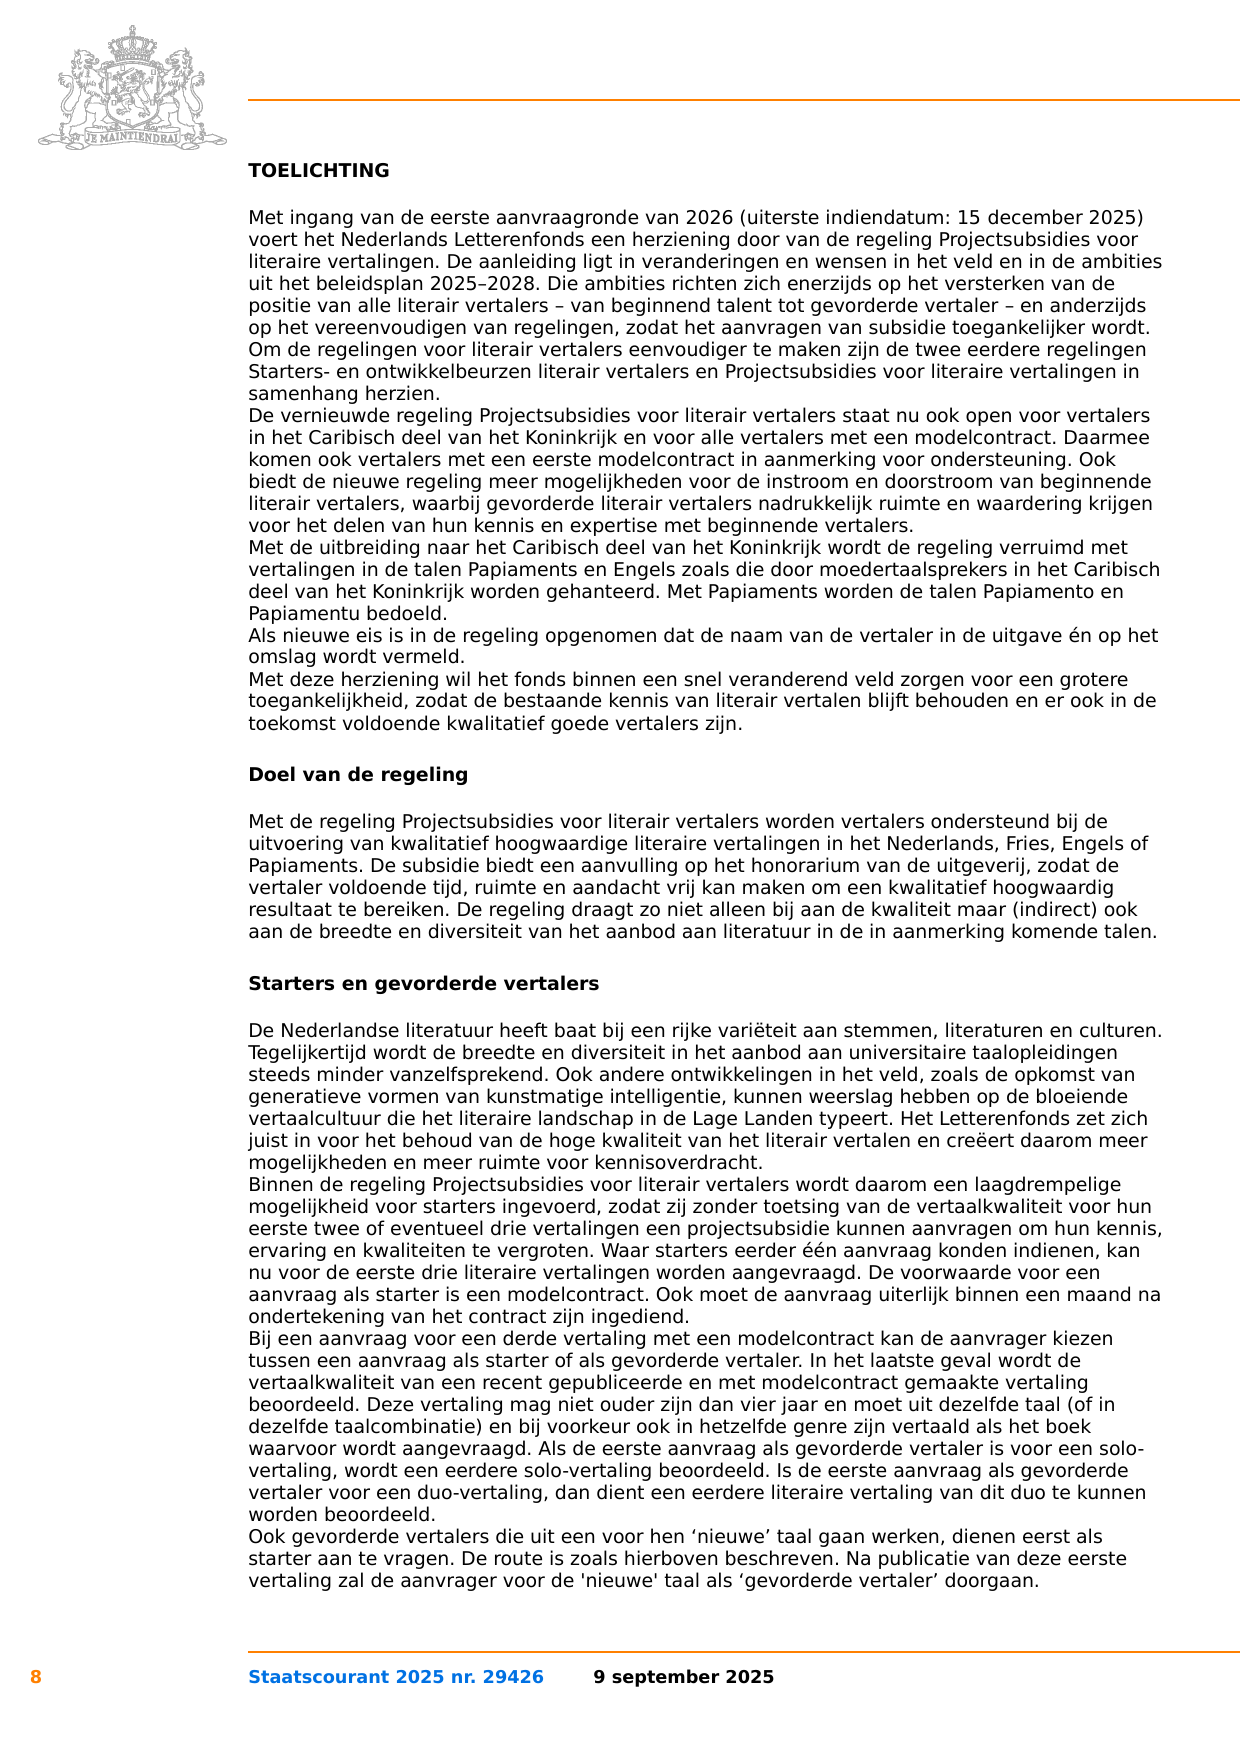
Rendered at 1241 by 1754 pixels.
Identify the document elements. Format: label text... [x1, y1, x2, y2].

text Met de regeling Projectsubsidies voor literair vertalers worden vertalers ondersteund bij de uitvoering van kwalitatief hoogwaardige literaire vertalingen in het Nederlands, Fries, Engels of Papiaments. De subsidie biedt een aanvulling op het honorarium van de uitgeverij, zodat de vertaler voldoende tijd, ruimte en aandacht vrij kan maken om een kwalitatief hoogwaardig resultaat te bereiken. De regeling draagt zo niet alleen bij aan de kwaliteit maar (indirect) ook aan de breedte en diversiteit van het aanbod aan literatuur in de in aanmerking komende talen. [248, 811, 1163, 943]
text Bij een aanvraag voor een derde vertaling met een modelcontract kan de aanvrager kiezen tussen een aanvraag als starter of als gevorderde vertaler. In het laatste geval wordt de vertaalkwaliteit van een recent gepubliceerde en met modelcontract gemaakte vertaling beoordeeld. Deze vertaling mag niet ouder zijn dan vier jaar en moet uit dezelfde taal (of in dezelfde taalcombinatie) en bij voorkeur ook in hetzelfde genre zijn vertaald als het boek waarvoor wordt aangevraagd. Als de eerste aanvraag als gevorderde vertaler is voor een solo-vertaling, wordt een eerdere solo-vertaling beoordeeld. Is de eerste aanvraag als gevorderde vertaler voor een duo-vertaling, dan dient een eerdere literaire vertaling van dit duo te kunnen worden beoordeeld. [248, 1328, 1163, 1526]
text De vernieuwde regeling Projectsubsidies voor literair vertalers staat nu ook open voor vertalers in het Caribisch deel van het Koninkrijk en voor alle vertalers met een modelcontract. Daarmee komen ook vertalers met een eerste modelcontract in aanmerking voor ondersteuning. Ook biedt de nieuwe regeling meer mogelijkheden voor de instroom en doorstroom van beginnende literair vertalers, waarbij gevorderde literair vertalers nadrukkelijk ruimte en waardering krijgen voor het delen van hun kennis en expertise met beginnende vertalers. [248, 405, 1163, 537]
subtitle TOELICHTING [248, 160, 1163, 182]
picture [38, 25, 227, 150]
text Met ingang van de eerste aanvraagronde van 2026 (uiterste indiendatum: 15 december 2025) voert het Nederlands Letterenfonds een herziening door van de regeling Projectsubsidies voor literaire vertalingen. De aanleiding ligt in veranderingen en wensen in het veld en in de ambities uit het beleidsplan 2025–2028. Die ambities richten zich enerzijds op het versterken van de positie van alle literair vertalers – van beginnend talent tot gevorderde vertaler – en anderzijds op het vereenvoudigen van regelingen, zodat het aanvragen van subsidie toegankelijker wordt. [248, 207, 1163, 339]
text Met deze herziening wil het fonds binnen een snel veranderend veld zorgen voor een grotere toegankelijkheid, zodat de bestaande kennis van literair vertalen blijft behouden en er ook in de toekomst voldoende kwalitatief goede vertalers zijn. [248, 668, 1163, 734]
text Ook gevorderde vertalers die uit een voor hen ‘nieuwe’ taal gaan werken, dienen eerst als starter aan te vragen. De route is zoals hierboven beschreven. Na publicatie van deze eerste vertaling zal de aanvrager voor de 'nieuwe' taal als ‘gevorderde vertaler’ doorgaan. [248, 1526, 1163, 1592]
text De Nederlandse literatuur heeft baat bij een rijke variëteit aan stemmen, literaturen en culturen. Tegelijkertijd wordt de breedte en diversiteit in het aanbod aan universitaire taalopleidingen steeds minder vanzelfsprekend. Ook andere ontwikkelingen in het veld, zoals de opkomst van generatieve vormen van kunstmatige intelligentie, kunnen weerslag hebben op de bloeiende vertaalcultuur die het literaire landschap in de Lage Landen typeert. Het Letterenfonds zet zich juist in voor het behoud van de hoge kwaliteit van het literair vertalen en creëert daarom meer mogelijkheden en meer ruimte voor kennisoverdracht. [248, 1020, 1163, 1174]
text Met de uitbreiding naar het Caribisch deel van het Koninkrijk wordt de regeling verruimd met vertalingen in de talen Papiaments en Engels zoals die door moedertaalsprekers in het Caribisch deel van het Koninkrijk worden gehanteerd. Met Papiaments worden de talen Papiamento en Papiamentu bedoeld. [248, 537, 1163, 624]
subtitle Starters en gevorderde vertalers [248, 973, 1163, 995]
subtitle Doel van de regeling [248, 764, 1163, 786]
text Binnen de regeling Projectsubsidies voor literair vertalers wordt daarom een laagdrempelige mogelijkheid voor starters ingevoerd, zodat zij zonder toetsing van de vertaalkwaliteit voor hun eerste twee of eventueel drie vertalingen een projectsubsidie kunnen aanvragen om hun kennis, ervaring en kwaliteiten te vergroten. Waar starters eerder één aanvraag konden indienen, kan nu voor de eerste drie literaire vertalingen worden aangevraagd. De voorwaarde voor een aanvraag als starter is een modelcontract. Ook moet de aanvraag uiterlijk binnen een maand na ondertekening van het contract zijn ingediend. [248, 1174, 1163, 1328]
text Als nieuwe eis is in de regeling opgenomen dat de naam van de vertaler in de uitgave én op het omslag wordt vermeld. [248, 624, 1163, 668]
text Om de regelingen voor literair vertalers eenvoudiger te maken zijn de twee eerdere regelingen Starters- en ontwikkelbeurzen literair vertalers en Projectsubsidies voor literaire vertalingen in samenhang herzien. [248, 339, 1163, 405]
